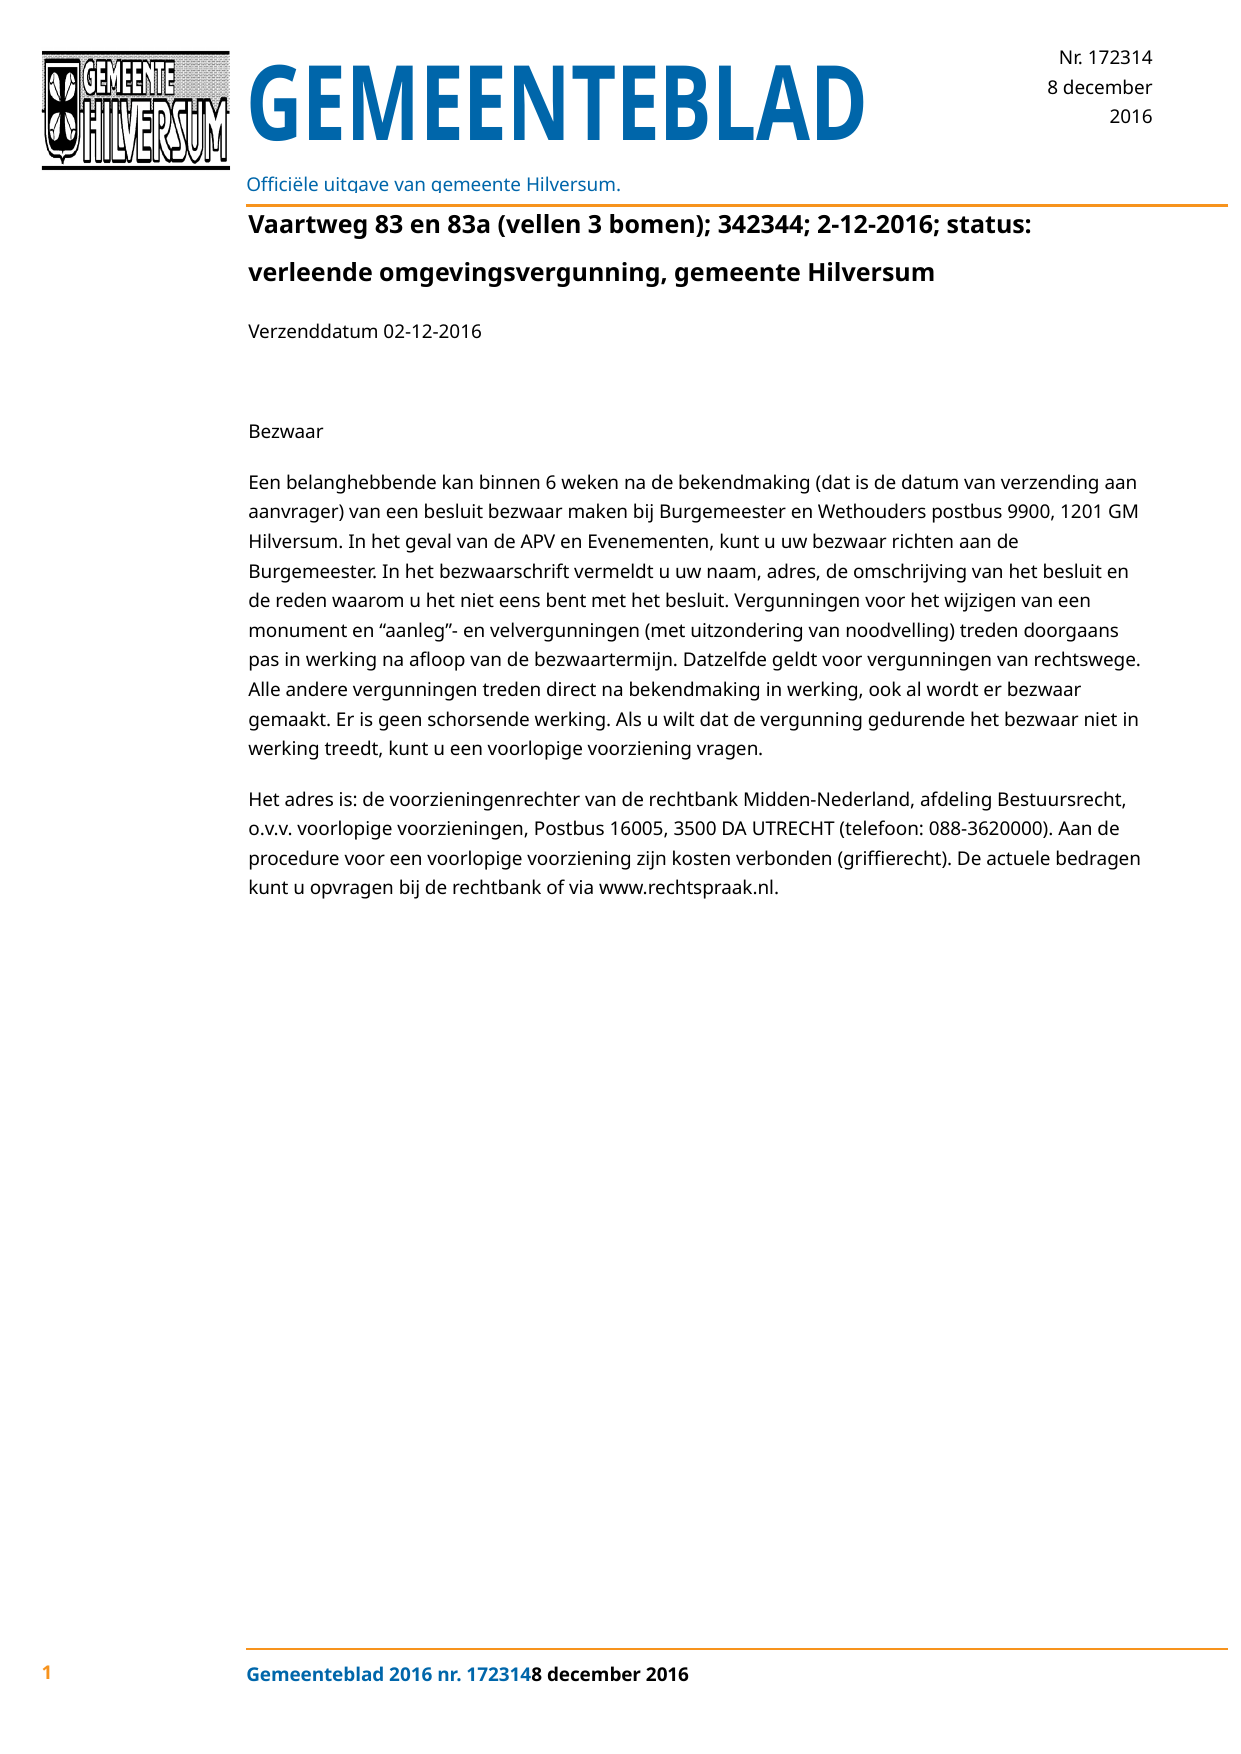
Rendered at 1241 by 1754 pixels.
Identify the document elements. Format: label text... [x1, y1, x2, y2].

text Het adres is: de voorzieningenrechter van de rechtbank Midden-Nederland, afdeling Bestuursrecht, o.v.v. voorlopige voorzieningen, Postbus 16005, 3500 DA UTRECHT (telefoon: 088-3620000). Aan de procedure voor een voorlopige voorziening zijn kosten verbonden (griffierecht). De actuele bedragen kunt u opvragen bij de rechtbank of via www.rechtspraak.nl. [248, 786, 1152, 900]
text Bezwaar [248, 419, 1152, 444]
text Vaartweg 83 en 83a (vellen 3 bomen); 342344; 2-12-2016; status: verleende omgevingsvergunning, gemeente Hilversum [248, 207, 1152, 288]
text Een belanghebbende kan binnen 6 weken na de bekendmaking (dat is de datum van verzending aan aanvrager) van een besluit bezwaar maken bij Burgemeester en Wethouders postbus 9900, 1201 GM Hilversum. In het geval van de APV en Evenementen, kunt u uw bezwaar richten aan de Burgemeester. In het bezwaarschrift vermeldt u uw naam, adres, de omschrijving van het besluit en de reden waarom u het niet eens bent met het besluit. Vergunningen voor het wijzigen van een monument en “aanleg”- en velvergunningen (met uitzondering van noodvelling) treden doorgaans pas in werking na afloop van de bezwaartermijn. Datzelfde geldt voor vergunningen van rechtswege. Alle andere vergunningen treden direct na bekendmaking in werking, ook al wordt er bezwaar gemaakt. Er is geen schorsende werking. Als u wilt dat de vergunning gedurende het bezwaar niet in werking treedt, kunt u een voorlopige voorziening vragen. [248, 469, 1152, 761]
text Verzenddatum 02-12-2016 [248, 318, 1152, 344]
picture [41, 47, 231, 172]
